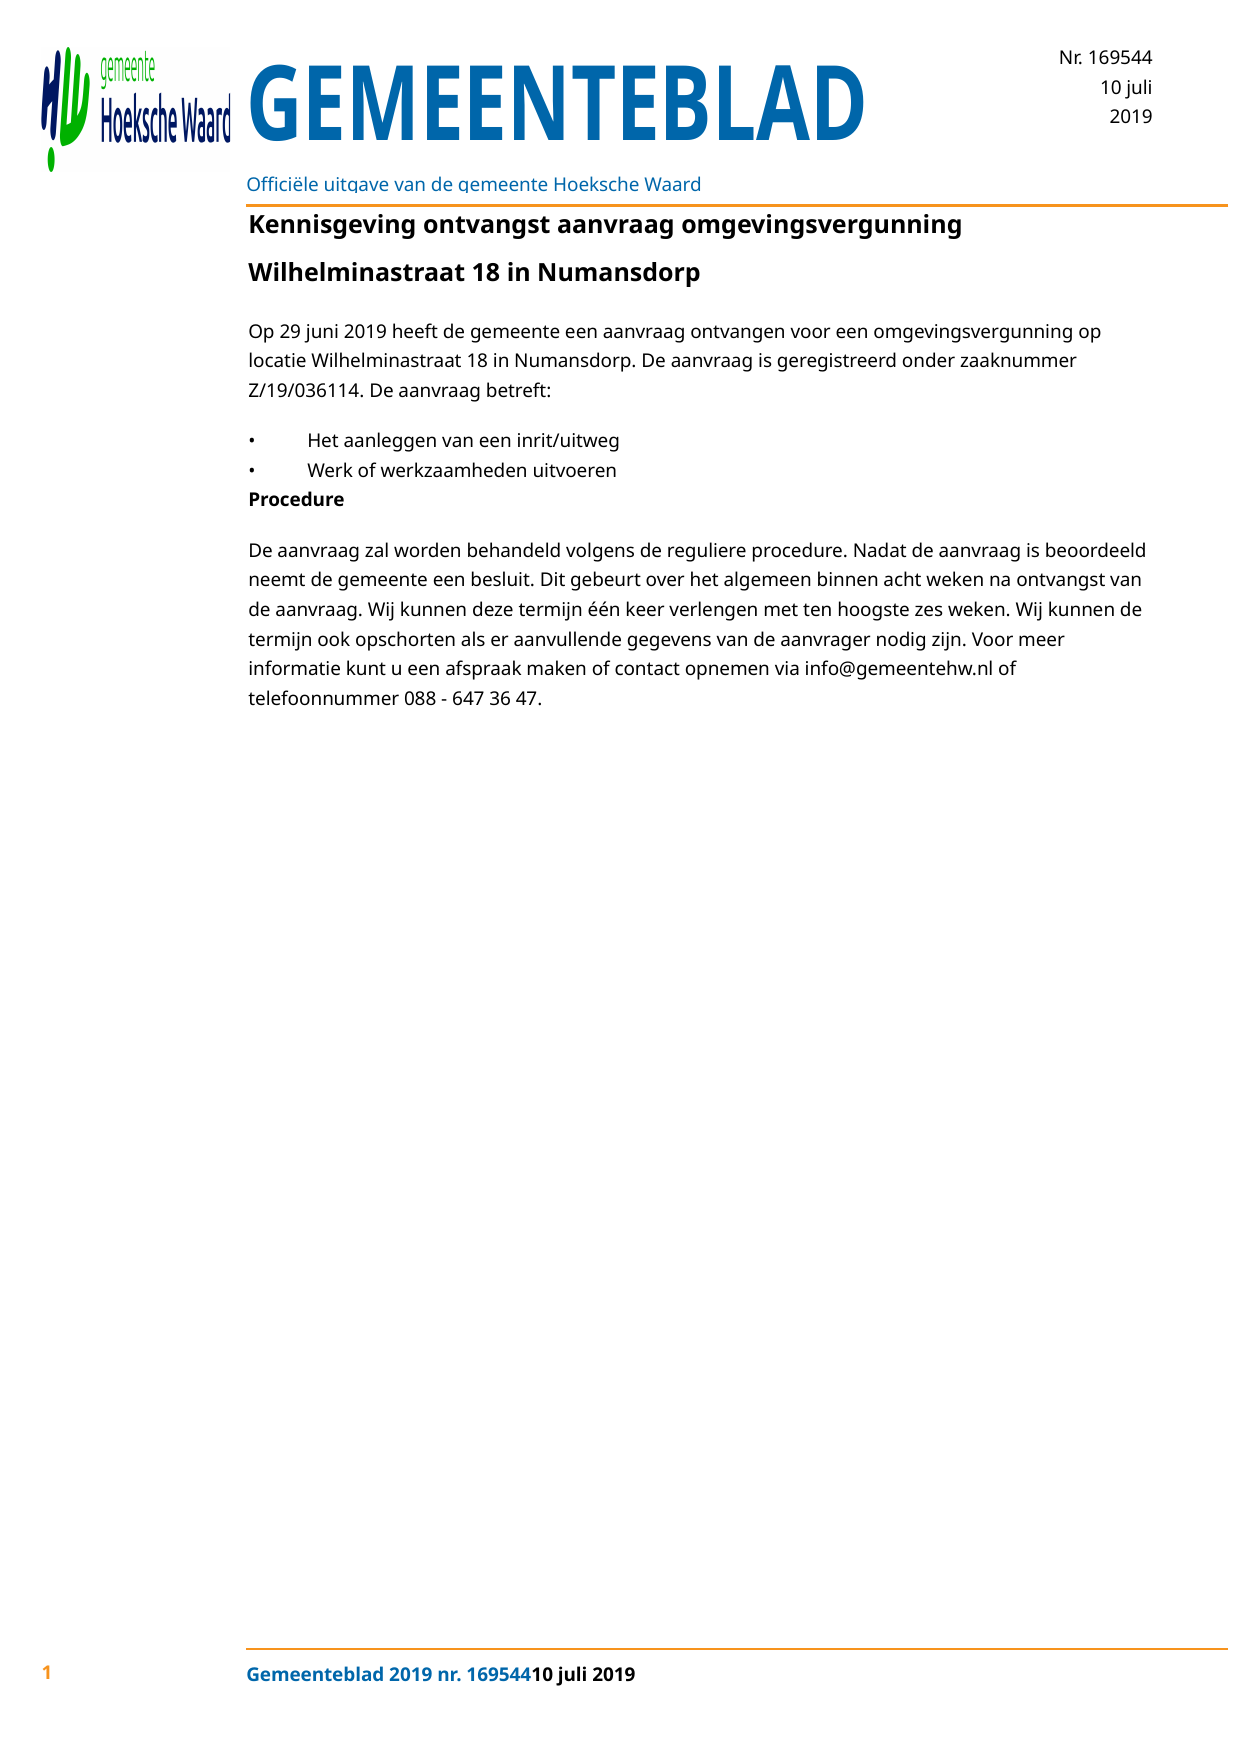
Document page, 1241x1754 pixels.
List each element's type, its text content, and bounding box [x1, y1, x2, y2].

list Werk of werkzaamheden uitvoeren [248, 457, 1152, 483]
list Het aanleggen van een inrit/uitweg [248, 427, 1152, 453]
text Op 29 juni 2019 heeft de gemeente een aanvraag ontvangen voor een omgevingsvergunning op locatie Wilhelminastraat 18 in Numansdorp. De aanvraag is geregistreerd onder zaaknummer Z/19/036114. De aanvraag betreft: [248, 318, 1152, 403]
text De aanvraag zal worden behandeld volgens de reguliere procedure. Nadat de aanvraag is beoordeeld neemt de gemeente een besluit. Dit gebeurt over het algemeen binnen acht weken na ontvangst van de aanvraag. Wij kunnen deze termijn één keer verlengen met ten hoogste zes weken. Wij kunnen de termijn ook opschorten als er aanvullende gegevens van de aanvrager nodig zijn. Voor meer informatie kunt u een afspraak maken of contact opnemen via info@gemeentehw.nl of telefoonnummer 088 - 647 36 47. [248, 537, 1152, 711]
picture [41, 47, 231, 172]
text Kennisgeving ontvangst aanvraag omgevingsvergunning Wilhelminastraat 18 in Numansdorp [248, 207, 1152, 288]
text Procedure [248, 487, 1152, 512]
